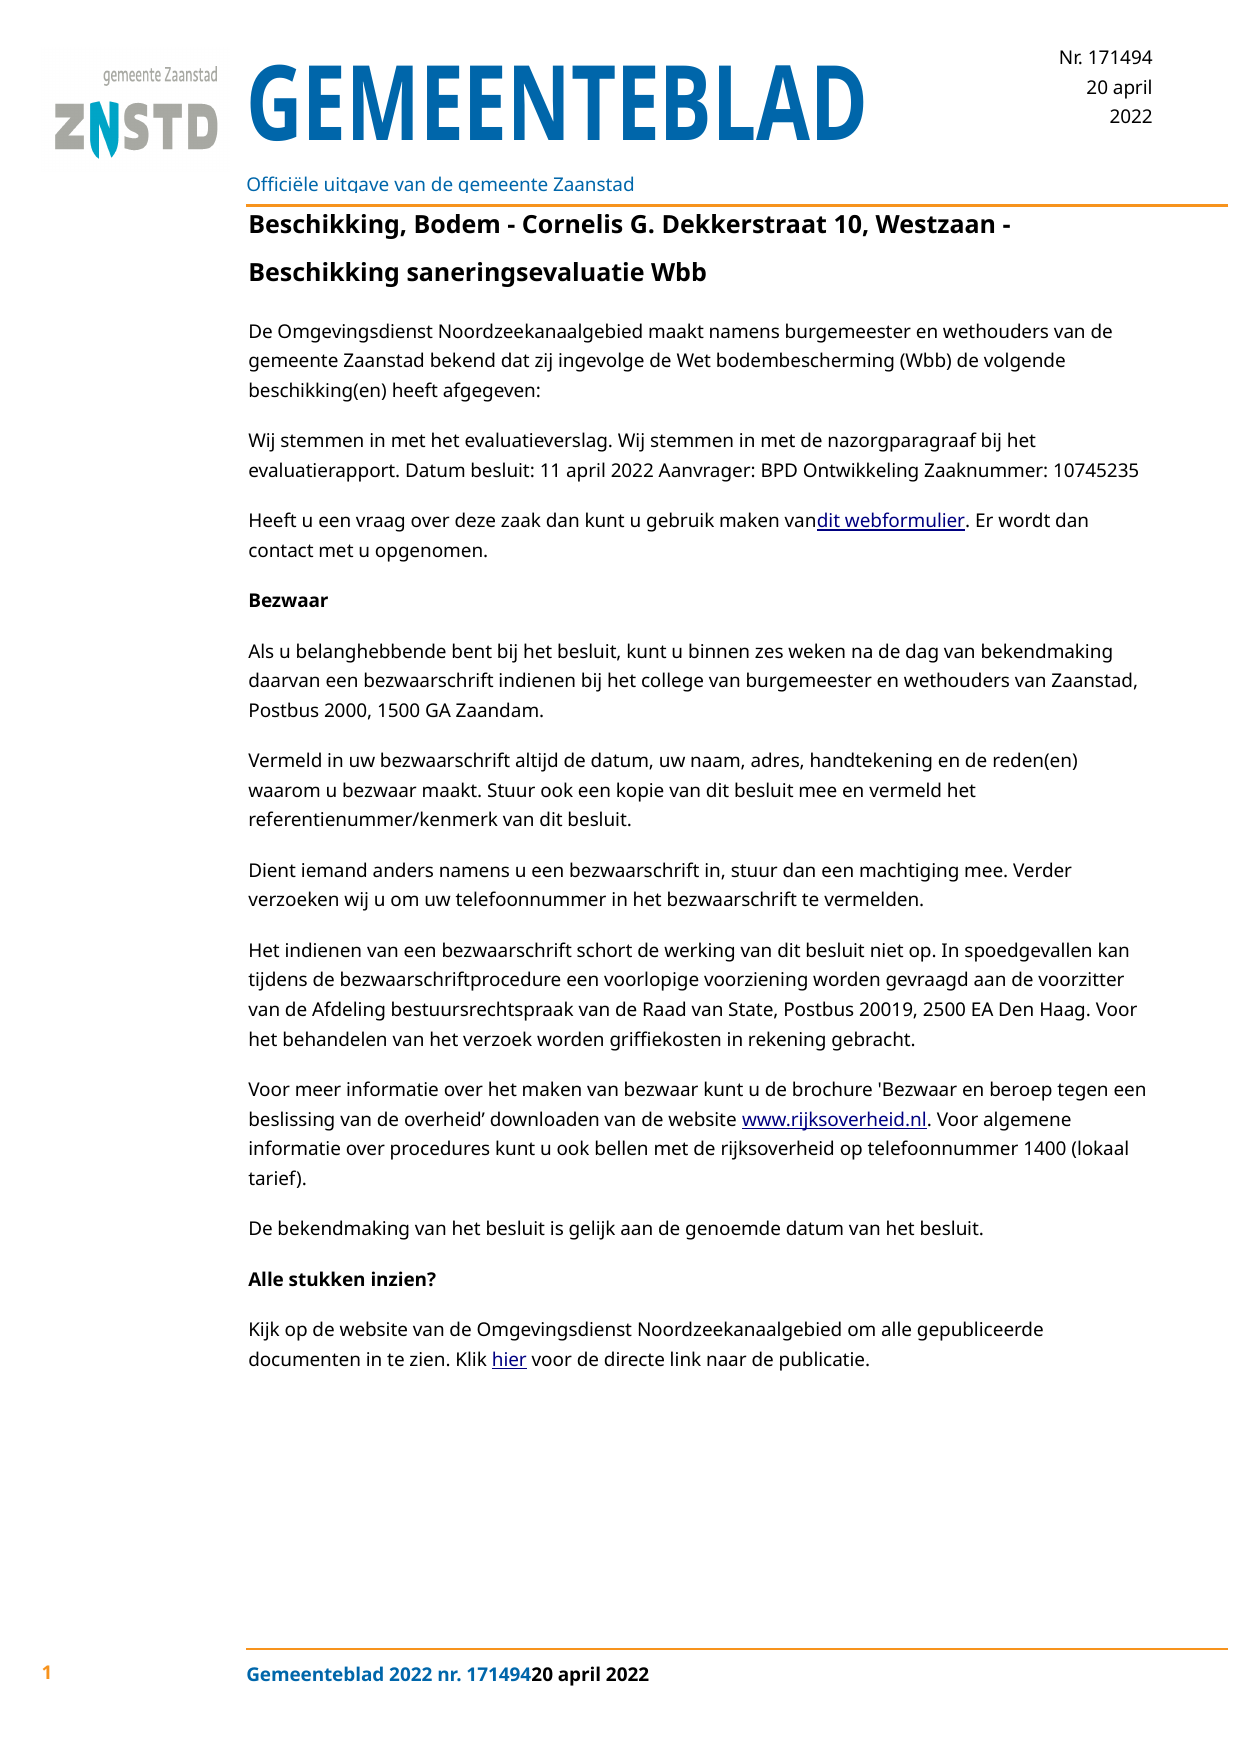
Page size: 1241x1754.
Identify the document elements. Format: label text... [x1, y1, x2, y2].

text Als u belanghebbende bent bij het besluit, kunt u binnen zes weken na de dag van bekendmaking daarvan een bezwaarschrift indienen bij het college van burgemeester en wethouders van Zaanstad, Postbus 2000, 1500 GA Zaandam. [248, 638, 1152, 723]
text Alle stukken inzien? [248, 1266, 1152, 1292]
text De bekendmaking van het besluit is gelijk aan de genoemde datum van het besluit. [248, 1215, 1152, 1241]
picture [41, 47, 231, 172]
text Wij stemmen in met het evaluatieverslag. Wij stemmen in met de nazorgparagraaf bij het evaluatierapport. Datum besluit: 11 april 2022 Aanvrager: BPD Ontwikkeling Zaaknummer: 10745235 [248, 427, 1152, 483]
text Heeft u een vraag over deze zaak dan kunt u gebruik maken vandit webformulier. Er wordt dan contact met u opgenomen. [248, 507, 1152, 563]
text Vermeld in uw bezwaarschrift altijd de datum, uw naam, adres, handtekening en de reden(en) waarom u bezwaar maakt. Stuur ook een kopie van dit besluit mee en vermeld het referentienummer/kenmerk van dit besluit. [248, 747, 1152, 832]
text Dient iemand anders namens u een bezwaarschrift in, stuur dan een machtiging mee. Verder verzoeken wij u om uw telefoonnummer in het bezwaarschrift te vermelden. [248, 857, 1152, 912]
text Voor meer informatie over het maken van bezwaar kunt u de brochure 'Bezwaar en beroep tegen een beslissing van de overheid’ downloaden van de website www.rijksoverheid.nl. Voor algemene informatie over procedures kunt u ook bellen met de rijksoverheid op telefoonnummer 1400 (lokaal tarief). [248, 1076, 1152, 1191]
text Kijk op de website van de Omgevingsdienst Noordzeekanaalgebied om alle gepubliceerde documenten in te zien. Klik hier voor de directe link naar de publicatie. [248, 1316, 1152, 1372]
text Bezwaar [248, 587, 1152, 613]
text Het indienen van een bezwaarschrift schort de werking van dit besluit niet op. In spoedgevallen kan tijdens de bezwaarschriftprocedure een voorlopige voorziening worden gevraagd aan de voorzitter van de Afdeling bestuursrechtspraak van de Raad van State, Postbus 20019, 2500 EA Den Haag. Voor het behandelen van het verzoek worden griffiekosten in rekening gebracht. [248, 937, 1152, 1052]
text Beschikking, Bodem - Cornelis G. Dekkerstraat 10, Westzaan - Beschikking saneringsevaluatie Wbb [248, 207, 1152, 288]
text De Omgevingsdienst Noordzeekanaalgebied maakt namens burgemeester en wethouders van de gemeente Zaanstad bekend dat zij ingevolge de Wet bodembescherming (Wbb) de volgende beschikking(en) heeft afgegeven: [248, 318, 1152, 403]
